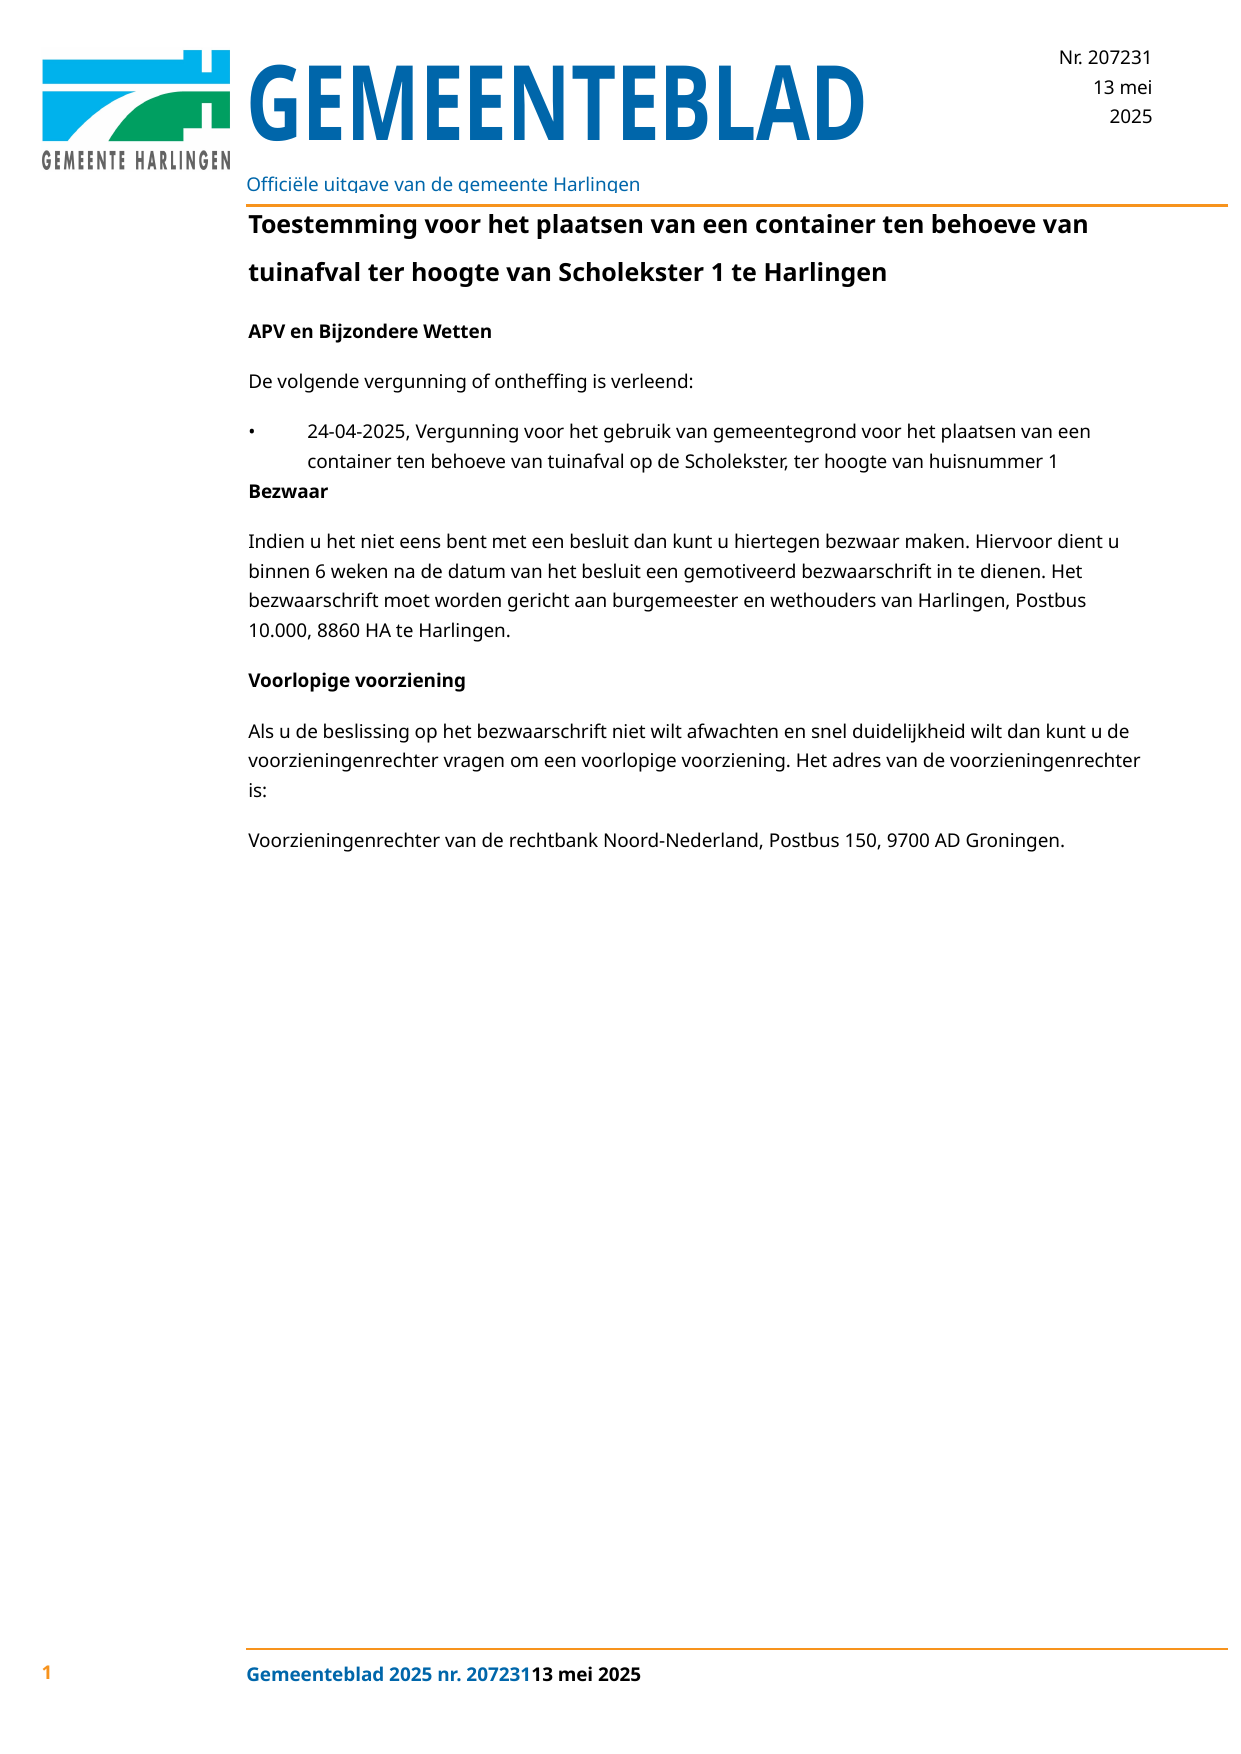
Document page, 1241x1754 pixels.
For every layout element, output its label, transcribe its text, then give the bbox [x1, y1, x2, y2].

text Voorlopige voorziening [248, 667, 1152, 693]
text Bezwaar [248, 478, 1152, 504]
text Indien u het niet eens bent met een besluit dan kunt u hiertegen bezwaar maken. Hiervoor dient u binnen 6 weken na de datum van het besluit een gemotiveerd bezwaarschrift in te dienen. Het bezwaarschrift moet worden gericht aan burgemeester en wethouders van Harlingen, Postbus 10.000, 8860 HA te Harlingen. [248, 528, 1152, 643]
text De volgende vergunning of ontheffing is verleend: [248, 368, 1152, 394]
picture [41, 47, 231, 172]
text Als u de beslissing op het bezwaarschrift niet wilt afwachten en snel duidelijkheid wilt dan kunt u de voorzieningenrechter vragen om een voorlopige voorziening. Het adres van de voorzieningenrechter is: [248, 718, 1152, 803]
list 24-04-2025, Vergunning voor het gebruik van gemeentegrond voor het plaatsen van een container ten behoeve van tuinafval op de Scholekster, ter hoogte van huisnummer 1 [248, 419, 1152, 474]
text Toestemming voor het plaatsen van een container ten behoeve van tuinafval ter hoogte van Scholekster 1 te Harlingen [248, 207, 1152, 288]
text Voorzieningenrechter van de rechtbank Noord-Nederland, Postbus 150, 9700 AD Groningen. [248, 827, 1152, 853]
text APV en Bijzondere Wetten [248, 318, 1152, 344]
